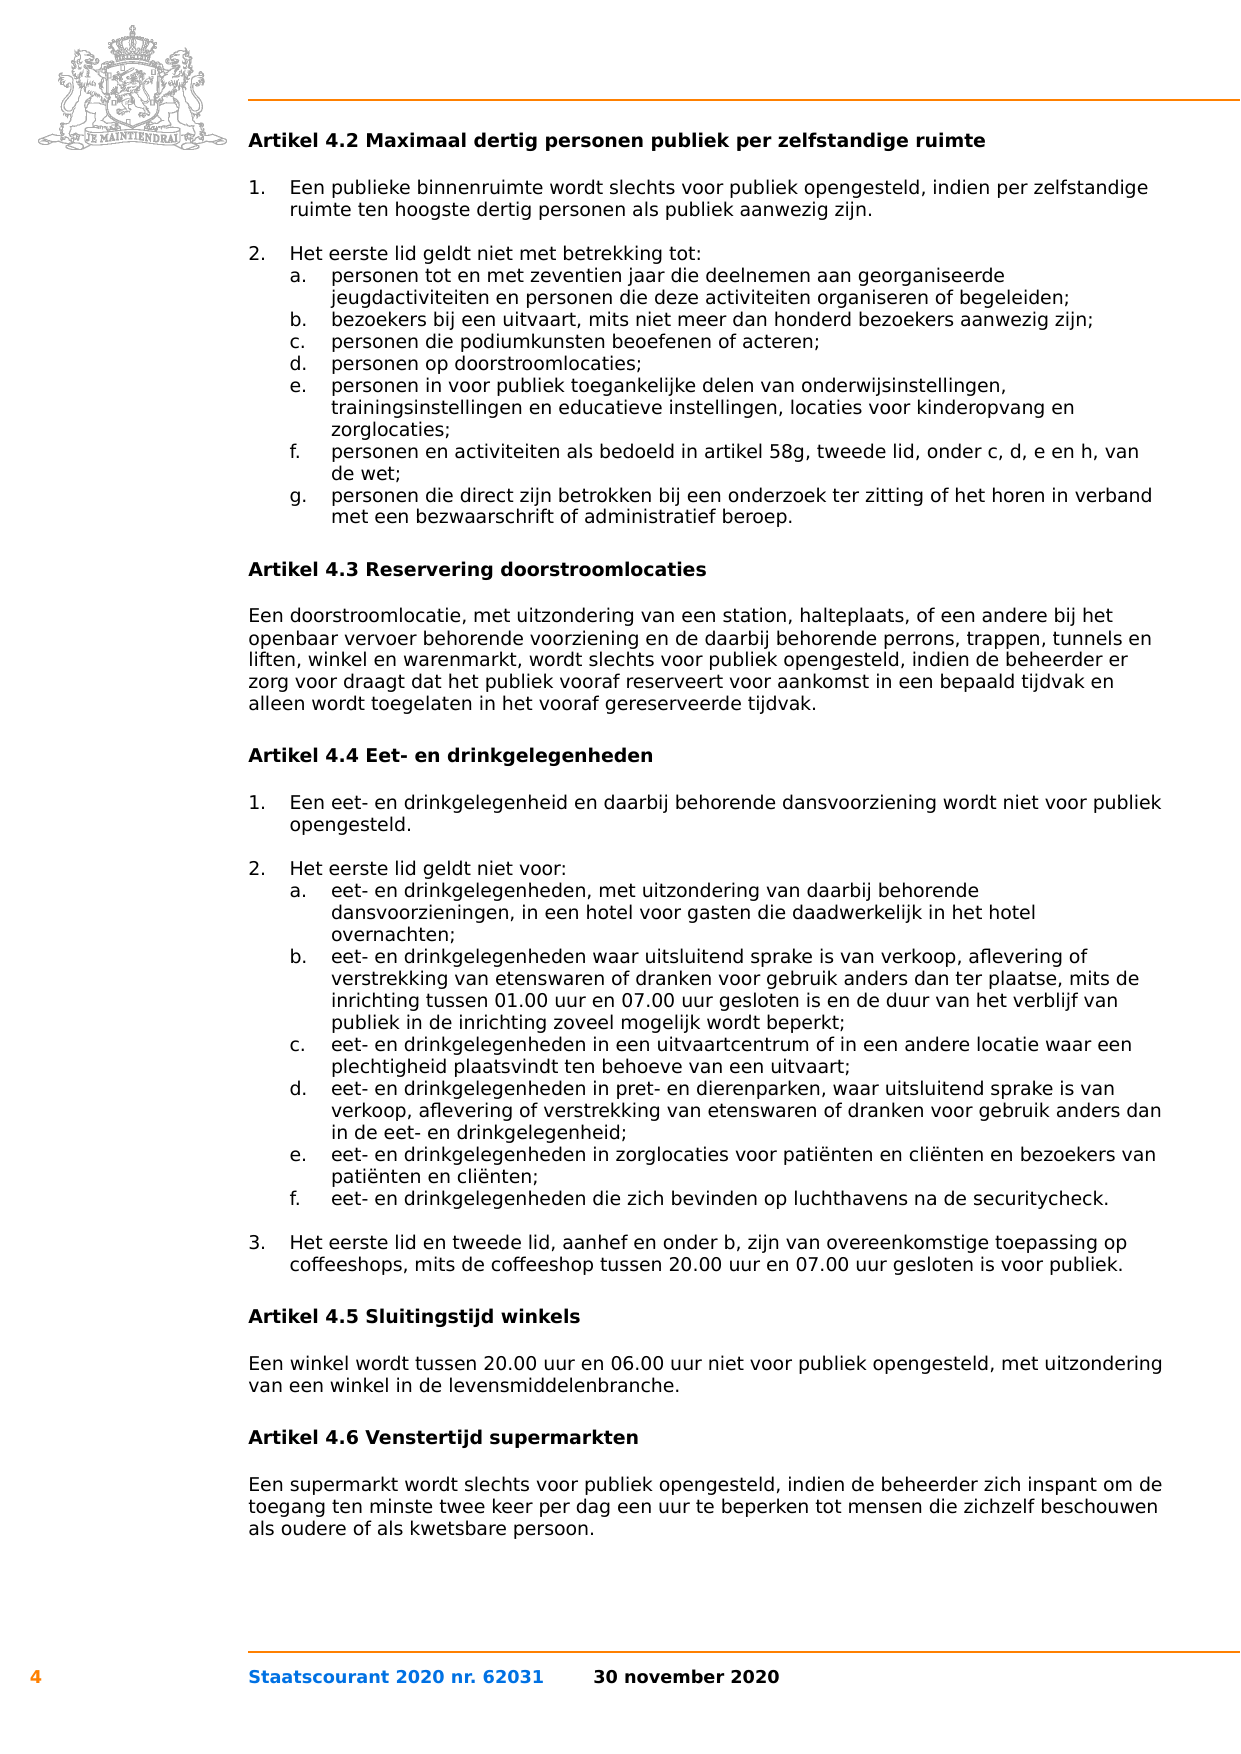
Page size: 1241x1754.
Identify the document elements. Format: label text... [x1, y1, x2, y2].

text 3. Het eerste lid en tweede lid, aanhef en onder b, zijn van overeenkomstige toepassing op coffeeshops, mits de coffeeshop tussen 20.00 uur en 07.00 uur gesloten is voor publiek. [248, 1232, 1163, 1276]
subtitle Artikel 4.6 Venstertijd supermarkten [248, 1427, 1163, 1448]
text f. personen en activiteiten als bedoeld in artikel 58g, tweede lid, onder c, d, e en h, van de wet; [289, 441, 1163, 484]
text 2. Het eerste lid geldt niet voor: [248, 858, 1163, 880]
text e. eet- en drinkgelegenheden in zorglocaties voor patiënten en cliënten en bezoekers van patiënten en cliënten; [289, 1144, 1163, 1188]
text 1. Een eet- en drinkgelegenheid en daarbij behorende dansvoorziening wordt niet voor publiek opengesteld. [248, 792, 1163, 836]
text e. personen in voor publiek toegankelijke delen van onderwijsinstellingen, trainingsinstellingen en educatieve instellingen, locaties voor kinderopvang en zorglocaties; [289, 374, 1163, 441]
subtitle Artikel 4.5 Sluitingstijd winkels [248, 1306, 1163, 1328]
text b. bezoekers bij een uitvaart, mits niet meer dan honderd bezoekers aanwezig zijn; [289, 309, 1163, 331]
text d. eet- en drinkgelegenheden in pret- en dierenparken, waar uitsluitend sprake is van verkoop, aflevering of verstrekking van etenswaren of dranken voor gebruik anders dan in de eet- en drinkgelegenheid; [289, 1078, 1163, 1144]
picture [38, 25, 227, 150]
text d. personen op doorstroomlocaties; [289, 353, 1163, 374]
text Een winkel wordt tussen 20.00 uur en 06.00 uur niet voor publiek opengesteld, met uitzondering van een winkel in de levensmiddelenbranche. [248, 1353, 1163, 1397]
text 2. Het eerste lid geldt niet met betrekking tot: [248, 243, 1163, 265]
text b. eet- en drinkgelegenheden waar uitsluitend sprake is van verkoop, aflevering of verstrekking van etenswaren of dranken voor gebruik anders dan ter plaatse, mits de inrichting tussen 01.00 uur en 07.00 uur gesloten is en de duur van het verblijf van publiek in de inrichting zoveel mogelijk wordt beperkt; [289, 946, 1163, 1034]
subtitle Artikel 4.3 Reservering doorstroomlocaties [248, 558, 1163, 580]
text Een supermarkt wordt slechts voor publiek opengesteld, indien de beheerder zich inspant om de toegang ten minste twee keer per dag een uur te beperken tot mensen die zichzelf beschouwen als oudere of als kwetsbare persoon. [248, 1473, 1163, 1539]
text g. personen die direct zijn betrokken bij een onderzoek ter zitting of het horen in verband met een bezwaarschrift of administratief beroep. [289, 484, 1163, 528]
text 1. Een publieke binnenruimte wordt slechts voor publiek opengesteld, indien per zelfstandige ruimte ten hoogste dertig personen als publiek aanwezig zijn. [248, 177, 1163, 221]
text f. eet- en drinkgelegenheden die zich bevinden op luchthavens na de securitycheck. [289, 1188, 1163, 1210]
text c. personen die podiumkunsten beoefenen of acteren; [289, 331, 1163, 353]
text a. personen tot en met zeventien jaar die deelnemen aan georganiseerde jeugdactiviteiten en personen die deze activiteiten organiseren of begeleiden; [289, 265, 1163, 309]
text c. eet- en drinkgelegenheden in een uitvaartcentrum of in een andere locatie waar een plechtigheid plaatsvindt ten behoeve van een uitvaart; [289, 1034, 1163, 1078]
text a. eet- en drinkgelegenheden, met uitzondering van daarbij behorende dansvoorzieningen, in een hotel voor gasten die daadwerkelijk in het hotel overnachten; [289, 880, 1163, 946]
subtitle Artikel 4.2 Maximaal dertig personen publiek per zelfstandige ruimte [248, 130, 1163, 152]
subtitle Artikel 4.4 Eet- en drinkgelegenheden [248, 745, 1163, 767]
text Een doorstroomlocatie, met uitzondering van een station, halteplaats, of een andere bij het openbaar vervoer behorende voorziening en de daarbij behorende perrons, trappen, tunnels en liften, winkel en warenmarkt, wordt slechts voor publiek opengesteld, indien de beheerder er zorg voor draagt dat het publiek vooraf reserveert voor aankomst in een bepaald tijdvak en alleen wordt toegelaten in het vooraf gereserveerde tijdvak. [248, 605, 1163, 715]
